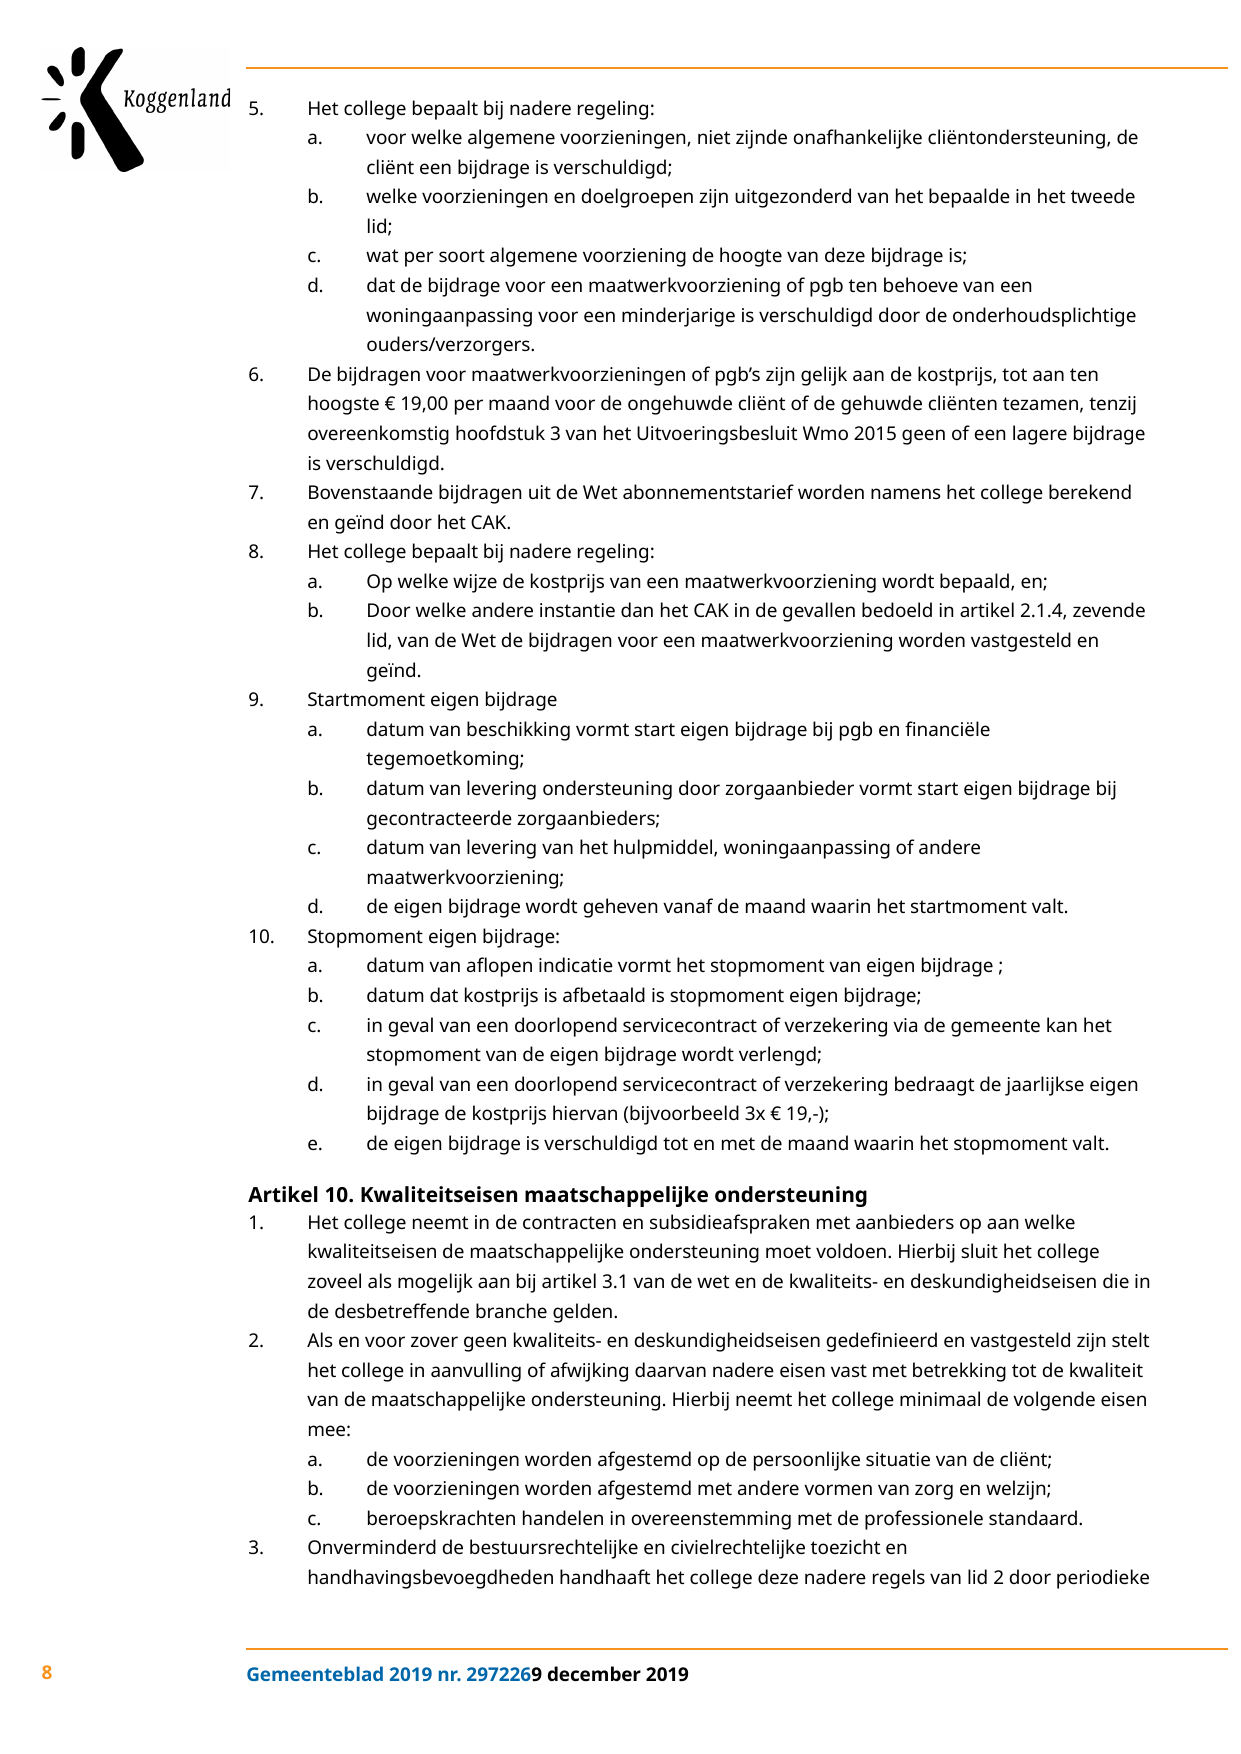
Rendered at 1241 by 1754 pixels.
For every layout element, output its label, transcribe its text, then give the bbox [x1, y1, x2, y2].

list Als en voor zover geen kwaliteits- en deskundigheidseisen gedefinieerd en vastgesteld zijn stelt het college in aanvulling of afwijking daarvan nadere eisen vast met betrekking tot de kwaliteit van de maatschappelijke ondersteuning. Hierbij neemt het college minimaal de volgende eisen mee: [248, 1327, 1152, 1442]
list beroepskrachten handelen in overeenstemming met de professionele standaard. [307, 1505, 1152, 1531]
text Artikel 10. Kwaliteitseisen maatschappelijke ondersteuning [248, 1181, 1152, 1209]
list Het college neemt in de contracten en subsidieafspraken met aanbieders op aan welke kwaliteitseisen de maatschappelijke ondersteuning moet voldoen. Hierbij sluit het college zoveel als mogelijk aan bij artikel 3.1 van de wet en de kwaliteits- en deskundigheidseisen die in de desbetreffende branche gelden. [248, 1209, 1152, 1323]
list Het college bepaalt bij nadere regeling: [248, 95, 1152, 121]
list datum dat kostprijs is afbetaald is stopmoment eigen bijdrage; [307, 982, 1152, 1008]
list de eigen bijdrage wordt geheven vanaf de maand waarin het startmoment valt. [307, 893, 1152, 919]
list Bovenstaande bijdragen uit de Wet abonnementstarief worden namens het college berekend en geïnd door het CAK. [248, 479, 1152, 535]
list Op welke wijze de kostprijs van een maatwerkvoorziening wordt bepaald, en; [307, 568, 1152, 594]
list voor welke algemene voorzieningen, niet zijnde onafhankelijke cliëntondersteuning, de cliënt een bijdrage is verschuldigd; [307, 124, 1152, 180]
list datum van levering van het hulpmiddel, woningaanpassing of andere maatwerkvoorziening; [307, 834, 1152, 890]
picture [41, 47, 231, 172]
list welke voorzieningen en doelgroepen zijn uitgezonderd van het bepaalde in het tweede lid; [307, 183, 1152, 239]
list datum van beschikking vormt start eigen bijdrage bij pgb en financiële tegemoetkoming; [307, 716, 1152, 771]
list in geval van een doorlopend servicecontract of verzekering bedraagt de jaarlijkse eigen bijdrage de kostprijs hiervan (bijvoorbeeld 3x € 19,-); [307, 1071, 1152, 1126]
list datum van aflopen indicatie vormt het stopmoment van eigen bijdrage ; [307, 953, 1152, 978]
list datum van levering ondersteuning door zorgaanbieder vormt start eigen bijdrage bij gecontracteerde zorgaanbieders; [307, 775, 1152, 831]
list Onverminderd de bestuursrechtelijke en civielrechtelijke toezicht en handhavingsbevoegdheden handhaaft het college deze nadere regels van lid 2 door periodieke [248, 1534, 1152, 1590]
list de voorzieningen worden afgestemd op de persoonlijke situatie van de cliënt; [307, 1446, 1152, 1471]
list in geval van een doorlopend servicecontract of verzekering via de gemeente kan het stopmoment van de eigen bijdrage wordt verlengd; [307, 1012, 1152, 1067]
list wat per soort algemene voorziening de hoogte van deze bijdrage is; [307, 243, 1152, 268]
list Door welke andere instantie dan het CAK in de gevallen bedoeld in artikel 2.1.4, zevende lid, van de Wet de bijdragen voor een maatwerkvoorziening worden vastgesteld en geïnd. [307, 598, 1152, 683]
list Stopmoment eigen bijdrage: [248, 923, 1152, 949]
list de voorzieningen worden afgestemd met andere vormen van zorg en welzijn; [307, 1475, 1152, 1501]
list de eigen bijdrage is verschuldigd tot en met de maand waarin het stopmoment valt. [307, 1130, 1152, 1156]
list De bijdragen voor maatwerkvoorzieningen of pgb’s zijn gelijk aan de kostprijs, tot aan ten hoogste € 19,00 per maand voor de ongehuwde cliënt of de gehuwde cliënten tezamen, tenzij overeenkomstig hoofdstuk 3 van het Uitvoeringsbesluit Wmo 2015 geen of een lagere bijdrage is verschuldigd. [248, 361, 1152, 476]
list Startmoment eigen bijdrage [248, 686, 1152, 712]
list dat de bijdrage voor een maatwerkvoorziening of pgb ten behoeve van een woningaanpassing voor een minderjarige is verschuldigd door de onderhoudsplichtige ouders/verzorgers. [307, 272, 1152, 357]
list Het college bepaalt bij nadere regeling: [248, 538, 1152, 564]
